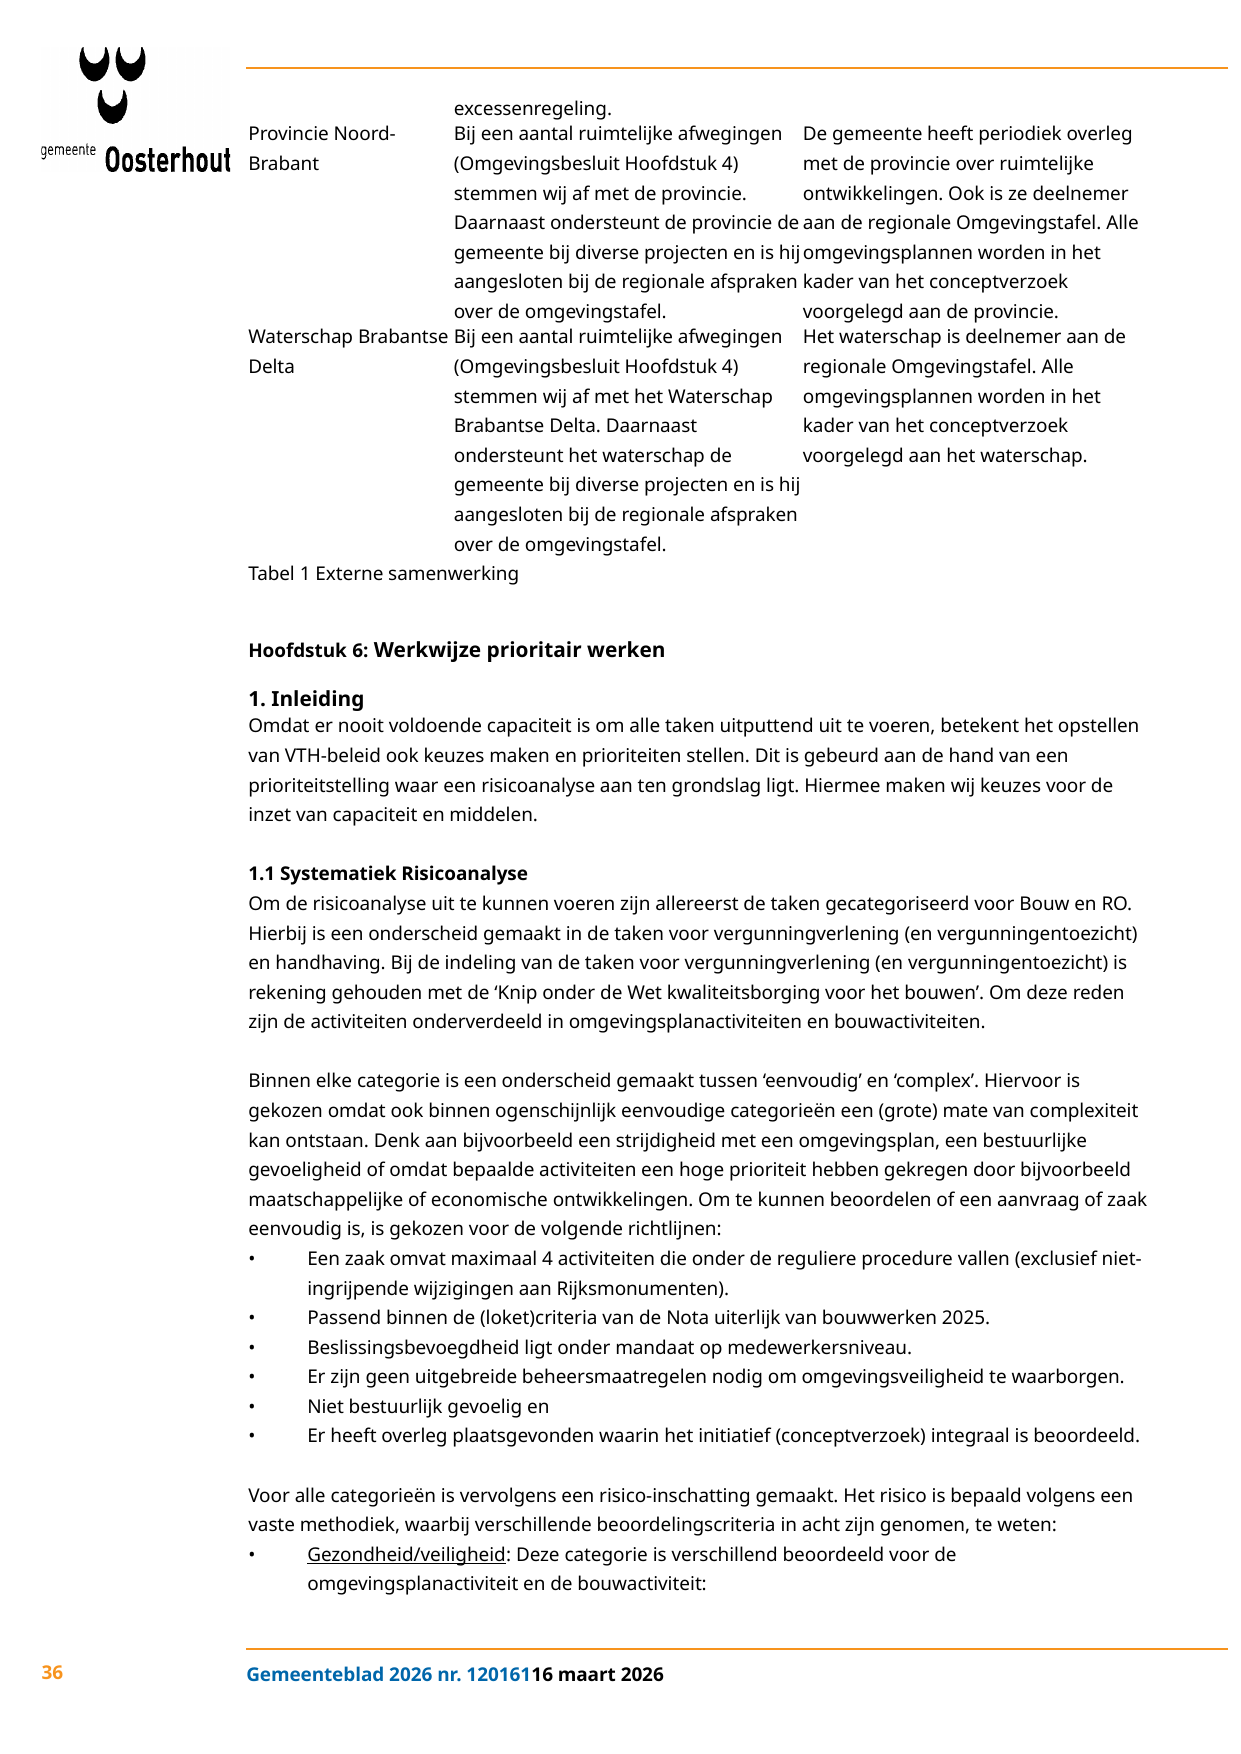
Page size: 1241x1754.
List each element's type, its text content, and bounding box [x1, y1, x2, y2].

table_cell [803, 95, 1152, 121]
list Beslissingsbevoegdheid ligt onder mandaat op medewerkersniveau. [248, 1334, 1152, 1360]
list Niet bestuurlijk gevoelig en [248, 1393, 1152, 1419]
table_cell Bij een aantal ruimtelijke afwegingen (Omgevingsbesluit Hoofdstuk 4) stemmen wij af met de provincie. Daarnaast ondersteunt de provincie de gemeente bij diverse projecten en is hij aangesloten bij de regionale afspraken over de omgevingstafel. [454, 121, 803, 324]
table_cell De gemeente heeft periodiek overleg met de provincie over ruimtelijke ontwikkelingen. Ook is ze deelnemer aan de regionale Omgevingstafel. Alle omgevingsplannen worden in het kader van het conceptverzoek voorgelegd aan de provincie. [803, 121, 1152, 324]
list Er zijn geen uitgebreide beheersmaatregelen nodig om omgevingsveiligheid te waarborgen. [248, 1363, 1152, 1389]
table_cell [248, 95, 454, 121]
text 1. Inleiding [248, 684, 1152, 713]
table_cell Provincie Noord-Brabant [248, 121, 454, 324]
text Hoofdstuk 6: Werkwijze prioritair werken [248, 635, 1152, 663]
picture [41, 47, 231, 172]
table_cell Waterschap Brabantse Delta [248, 324, 454, 557]
text Tabel 1 Externe samenwerking [248, 560, 1152, 586]
list Gezondheid/veiligheid: Deze categorie is verschillend beoordeeld voor de omgevingsplanactiviteit en de bouwactiviteit: [248, 1541, 1152, 1596]
text Omdat er nooit voldoende capaciteit is om alle taken uitputtend uit te voeren, betekent het opstellen van VTH-beleid ook keuzes maken en prioriteiten stellen. Dit is gebeurd aan de hand van een prioriteitstelling waar een risicoanalyse aan ten grondslag ligt. Hiermee maken wij keuzes voor de inzet van capaciteit en middelen. [248, 713, 1152, 827]
list Passend binnen de (loket)criteria van de Nota uiterlijk van bouwwerken 2025. [248, 1304, 1152, 1330]
text Om de risicoanalyse uit te kunnen voeren zijn allereerst de taken gecategoriseerd voor Bouw en RO. Hierbij is een onderscheid gemaakt in de taken voor vergunningverlening (en vergunningentoezicht) en handhaving. Bij de indeling van de taken voor vergunningverlening (en vergunningentoezicht) is rekening gehouden met de ‘Knip onder de Wet kwaliteitsborging voor het bouwen’. Om deze reden zijn de activiteiten onderverdeeld in omgevingsplanactiviteiten en bouwactiviteiten. [248, 890, 1152, 1034]
list Er heeft overleg plaatsgevonden waarin het initiatief (conceptverzoek) integraal is beoordeeld. [248, 1423, 1152, 1448]
table_cell Het waterschap is deelnemer aan de regionale Omgevingstafel. Alle omgevingsplannen worden in het kader van het conceptverzoek voorgelegd aan het waterschap. [803, 324, 1152, 557]
table_cell Bij een aantal ruimtelijke afwegingen (Omgevingsbesluit Hoofdstuk 4) stemmen wij af met het Waterschap Brabantse Delta. Daarnaast ondersteunt het waterschap de gemeente bij diverse projecten en is hij aangesloten bij de regionale afspraken over de omgevingstafel. [454, 324, 803, 557]
text 1.1 Systematiek Risicoanalyse [248, 861, 1152, 886]
text Binnen elke categorie is een onderscheid gemaakt tussen ‘eenvoudig’ en ‘complex’. Hiervoor is gekozen omdat ook binnen ogenschijnlijk eenvoudige categorieën een (grote) mate van complexiteit kan ontstaan. Denk aan bijvoorbeeld een strijdigheid met een omgevingsplan, een bestuurlijke gevoeligheid of omdat bepaalde activiteiten een hoge prioriteit hebben gekregen door bijvoorbeeld maatschappelijke of economische ontwikkelingen. Om te kunnen beoordelen of een aanvraag of zaak eenvoudig is, is gekozen voor de volgende richtlijnen: [248, 1068, 1152, 1241]
list Een zaak omvat maximaal 4 activiteiten die onder de reguliere procedure vallen (exclusief niet-ingrijpende wijzigingen aan Rijksmonumenten). [248, 1245, 1152, 1301]
table_cell excessenregeling. [454, 95, 803, 121]
text Voor alle categorieën is vervolgens een risico-inschatting gemaakt. Het risico is bepaald volgens een vaste methodiek, waarbij verschillende beoordelingscriteria in acht zijn genomen, te weten: [248, 1482, 1152, 1537]
